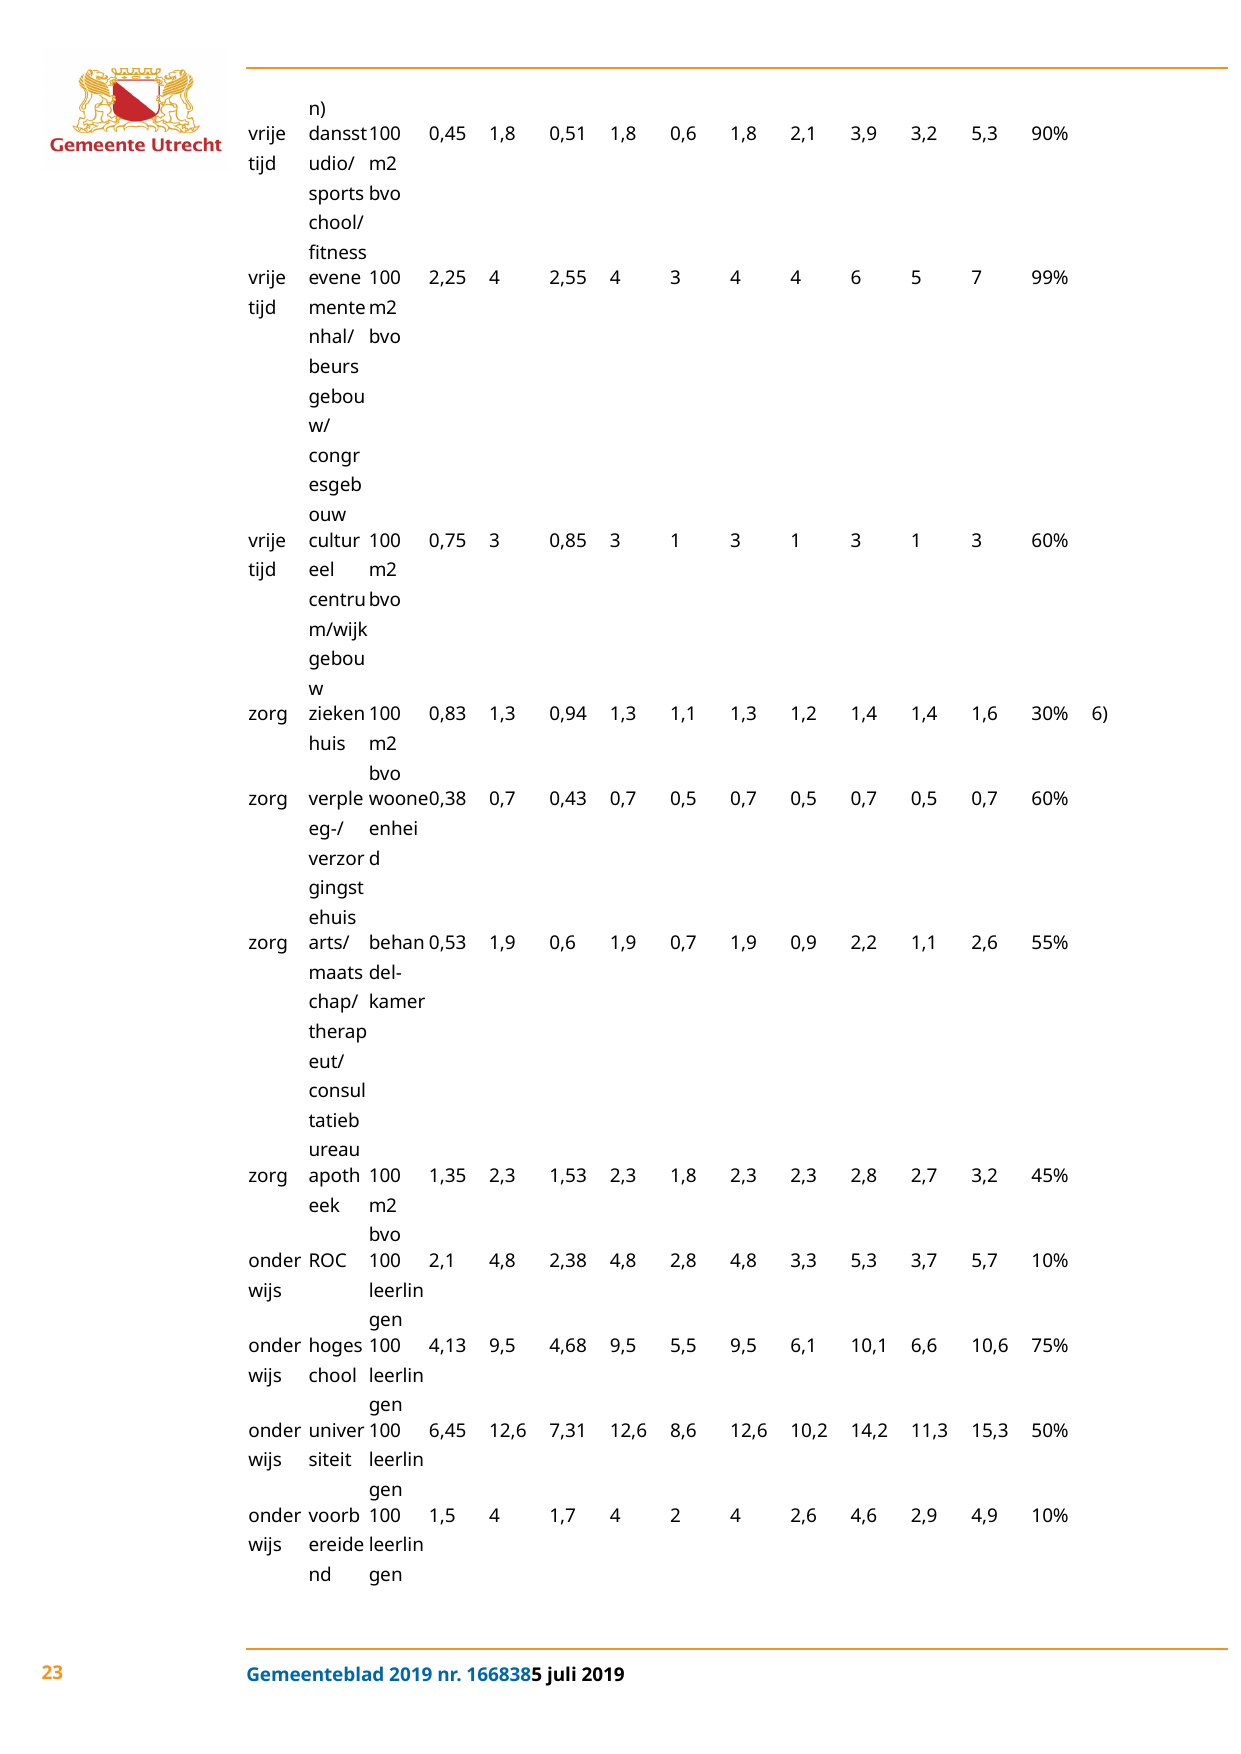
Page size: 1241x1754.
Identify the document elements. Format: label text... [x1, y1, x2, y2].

table_cell 4,8 [730, 1247, 790, 1332]
table_cell 2,9 [911, 1502, 971, 1587]
table_cell 0,7 [730, 786, 790, 929]
table_cell 12,6 [730, 1417, 790, 1502]
table_cell [1091, 265, 1152, 527]
table_cell 0,5 [790, 786, 850, 929]
table_cell [971, 95, 1031, 121]
table_cell 6,6 [911, 1332, 971, 1417]
table_cell 5,7 [971, 1247, 1031, 1332]
table_cell 0,5 [911, 786, 971, 929]
table_cell 0,51 [549, 121, 609, 264]
table_cell 10% [1031, 1247, 1091, 1332]
table_cell 2,6 [971, 930, 1031, 1162]
table_cell 1,3 [489, 701, 549, 786]
table_cell [549, 95, 609, 121]
table_cell 1,9 [730, 930, 790, 1162]
table_cell 50% [1031, 1417, 1091, 1502]
table_cell 4 [610, 265, 670, 527]
table_cell 5,3 [850, 1247, 911, 1332]
table_cell 100 m2 bvo [369, 527, 429, 701]
table_cell n) [308, 95, 368, 121]
table_cell 2,8 [850, 1163, 911, 1247]
table_cell voorbereidend [308, 1502, 368, 1587]
table_cell 1,9 [489, 930, 549, 1162]
table_cell [369, 95, 429, 121]
table_cell dansstudio/sportschool/fitness [308, 121, 368, 264]
table_cell 3 [610, 527, 670, 701]
table_cell 2,1 [429, 1247, 489, 1332]
table_cell 100 leerlingen [369, 1502, 429, 1587]
table_cell 9,5 [730, 1332, 790, 1417]
table_cell 3,2 [911, 121, 971, 264]
table_cell 0,7 [610, 786, 670, 929]
table_cell 4,68 [549, 1332, 609, 1417]
table_cell ROC [308, 1247, 368, 1332]
table_cell 1,8 [730, 121, 790, 264]
table_cell 4,13 [429, 1332, 489, 1417]
table_cell 1 [911, 527, 971, 701]
table_cell 6,1 [790, 1332, 850, 1417]
table_cell 1 [790, 527, 850, 701]
table_cell 1,4 [911, 701, 971, 786]
table_cell [1091, 1332, 1152, 1417]
table_cell 2,3 [610, 1163, 670, 1247]
table_cell [1091, 1163, 1152, 1247]
table_cell 2,1 [790, 121, 850, 264]
table_cell 0,94 [549, 701, 609, 786]
table_cell 90% [1031, 121, 1091, 264]
table_cell 0,83 [429, 701, 489, 786]
table_cell 2,25 [429, 265, 489, 527]
table_cell [1031, 95, 1091, 121]
table_cell onderwijs [248, 1502, 308, 1587]
table_cell 4 [489, 265, 549, 527]
table_cell [911, 95, 971, 121]
table_cell 2,3 [730, 1163, 790, 1247]
table_cell zorg [248, 701, 308, 786]
table_cell [1091, 1417, 1152, 1502]
table_cell [489, 95, 549, 121]
table_cell [1091, 527, 1152, 701]
table_cell 100 m2 bvo [369, 265, 429, 527]
table_cell [1091, 1247, 1152, 1332]
table_cell 4 [610, 1502, 670, 1587]
table_cell 3,2 [971, 1163, 1031, 1247]
table_cell 1,2 [790, 701, 850, 786]
table_cell 4 [790, 265, 850, 527]
table_cell arts/maatschap/therapeut/consultatiebureau [308, 930, 368, 1162]
table_cell 100 m2 bvo [369, 1163, 429, 1247]
table_cell 4 [489, 1502, 549, 1587]
table_cell 8,6 [670, 1417, 730, 1502]
table_cell 0,45 [429, 121, 489, 264]
table_cell 0,7 [489, 786, 549, 929]
table_cell 1,8 [670, 1163, 730, 1247]
table_cell 2,8 [670, 1247, 730, 1332]
table_cell 0,85 [549, 527, 609, 701]
table_cell vrije tijd [248, 121, 308, 264]
table_cell 2,3 [489, 1163, 549, 1247]
table_cell ziekenhuis [308, 701, 368, 786]
table_cell 6,45 [429, 1417, 489, 1502]
table_cell vrije tijd [248, 527, 308, 701]
table_cell 14,2 [850, 1417, 911, 1502]
table_cell 0,75 [429, 527, 489, 701]
table_cell [730, 95, 790, 121]
table_cell verpleeg-/verzorgingstehuis [308, 786, 368, 929]
table_cell 1,9 [610, 930, 670, 1162]
table_cell 6) [1091, 701, 1152, 786]
table_cell [610, 95, 670, 121]
table_cell 0,5 [670, 786, 730, 929]
table_cell 0,7 [850, 786, 911, 929]
table_cell 1,3 [610, 701, 670, 786]
table_cell vrije tijd [248, 265, 308, 527]
table_cell 1,35 [429, 1163, 489, 1247]
table_cell zorg [248, 1163, 308, 1247]
table_cell 1,7 [549, 1502, 609, 1587]
table_cell 2,3 [790, 1163, 850, 1247]
table_cell [429, 95, 489, 121]
table_cell 11,3 [911, 1417, 971, 1502]
table_cell 100 leerlingen [369, 1247, 429, 1332]
table_cell [790, 95, 850, 121]
table_cell 3 [730, 527, 790, 701]
table_cell 100 m2 bvo [369, 121, 429, 264]
table_cell onderwijs [248, 1247, 308, 1332]
table_cell 4,9 [971, 1502, 1031, 1587]
table_cell 1,3 [730, 701, 790, 786]
table_cell 12,6 [610, 1417, 670, 1502]
table_cell 1,5 [429, 1502, 489, 1587]
table_cell 30% [1031, 701, 1091, 786]
table_cell 0,9 [790, 930, 850, 1162]
table_cell 5 [911, 265, 971, 527]
table_cell 10,1 [850, 1332, 911, 1417]
table_cell 0,53 [429, 930, 489, 1162]
table_cell 12,6 [489, 1417, 549, 1502]
table_cell 0,38 [429, 786, 489, 929]
table_cell zorg [248, 930, 308, 1162]
table_cell 3 [971, 527, 1031, 701]
table_cell 9,5 [489, 1332, 549, 1417]
table_cell 3,7 [911, 1247, 971, 1332]
table_cell universiteit [308, 1417, 368, 1502]
table_cell onderwijs [248, 1417, 308, 1502]
table_cell 1,1 [911, 930, 971, 1162]
table_cell [1091, 121, 1152, 264]
table_cell [1091, 930, 1152, 1162]
table_cell [1091, 786, 1152, 929]
table_cell cultureel centrum/wijkgebouw [308, 527, 368, 701]
table_cell 3 [850, 527, 911, 701]
table_cell 2,55 [549, 265, 609, 527]
table_cell 0,7 [670, 930, 730, 1162]
table_cell 3 [670, 265, 730, 527]
table_cell 2,7 [911, 1163, 971, 1247]
table_cell 5,5 [670, 1332, 730, 1417]
table_cell 4,8 [489, 1247, 549, 1332]
table_cell 100 leerlingen [369, 1417, 429, 1502]
table_cell wooneenheid [369, 786, 429, 929]
table_cell 1,1 [670, 701, 730, 786]
table_cell 55% [1031, 930, 1091, 1162]
table_cell 2,38 [549, 1247, 609, 1332]
table_cell behandel- kamer [369, 930, 429, 1162]
table_cell 1 [670, 527, 730, 701]
table_cell 1,4 [850, 701, 911, 786]
table_cell 75% [1031, 1332, 1091, 1417]
picture [41, 47, 231, 172]
table_cell 3 [489, 527, 549, 701]
table_cell 4 [730, 1502, 790, 1587]
table_cell 0,43 [549, 786, 609, 929]
table_cell 1,8 [489, 121, 549, 264]
table_cell [1091, 95, 1152, 121]
table_cell 0,7 [971, 786, 1031, 929]
table_cell 1,53 [549, 1163, 609, 1247]
table_cell hogeschool [308, 1332, 368, 1417]
table_cell onderwijs [248, 1332, 308, 1417]
table_cell 7 [971, 265, 1031, 527]
table_cell 4,6 [850, 1502, 911, 1587]
table_cell 6 [850, 265, 911, 527]
table_cell 0,6 [670, 121, 730, 264]
table_cell 99% [1031, 265, 1091, 527]
table_cell 3,3 [790, 1247, 850, 1332]
table_cell 10,6 [971, 1332, 1031, 1417]
table_cell 1,8 [610, 121, 670, 264]
table_cell 2,6 [790, 1502, 850, 1587]
table_cell 3,9 [850, 121, 911, 264]
table_cell 0,6 [549, 930, 609, 1162]
table_cell 45% [1031, 1163, 1091, 1247]
table_cell apotheek [308, 1163, 368, 1247]
table_cell 60% [1031, 527, 1091, 701]
table_cell 4 [730, 265, 790, 527]
table_cell 7,31 [549, 1417, 609, 1502]
table_cell 100 m2 bvo [369, 701, 429, 786]
table_cell 60% [1031, 786, 1091, 929]
table_cell 4,8 [610, 1247, 670, 1332]
table_cell 2 [670, 1502, 730, 1587]
table_cell [850, 95, 911, 121]
table_cell evenementenhal/beursgebouw/ congresgebouw [308, 265, 368, 527]
table_cell 2,2 [850, 930, 911, 1162]
table_cell zorg [248, 786, 308, 929]
table_cell 1,6 [971, 701, 1031, 786]
table_cell 10,2 [790, 1417, 850, 1502]
table_cell [1091, 1502, 1152, 1587]
table_cell [248, 95, 308, 121]
table_cell [670, 95, 730, 121]
table_cell 9,5 [610, 1332, 670, 1417]
table_cell 100 leerlingen [369, 1332, 429, 1417]
table_cell 10% [1031, 1502, 1091, 1587]
table_cell 15,3 [971, 1417, 1031, 1502]
table_cell 5,3 [971, 121, 1031, 264]
